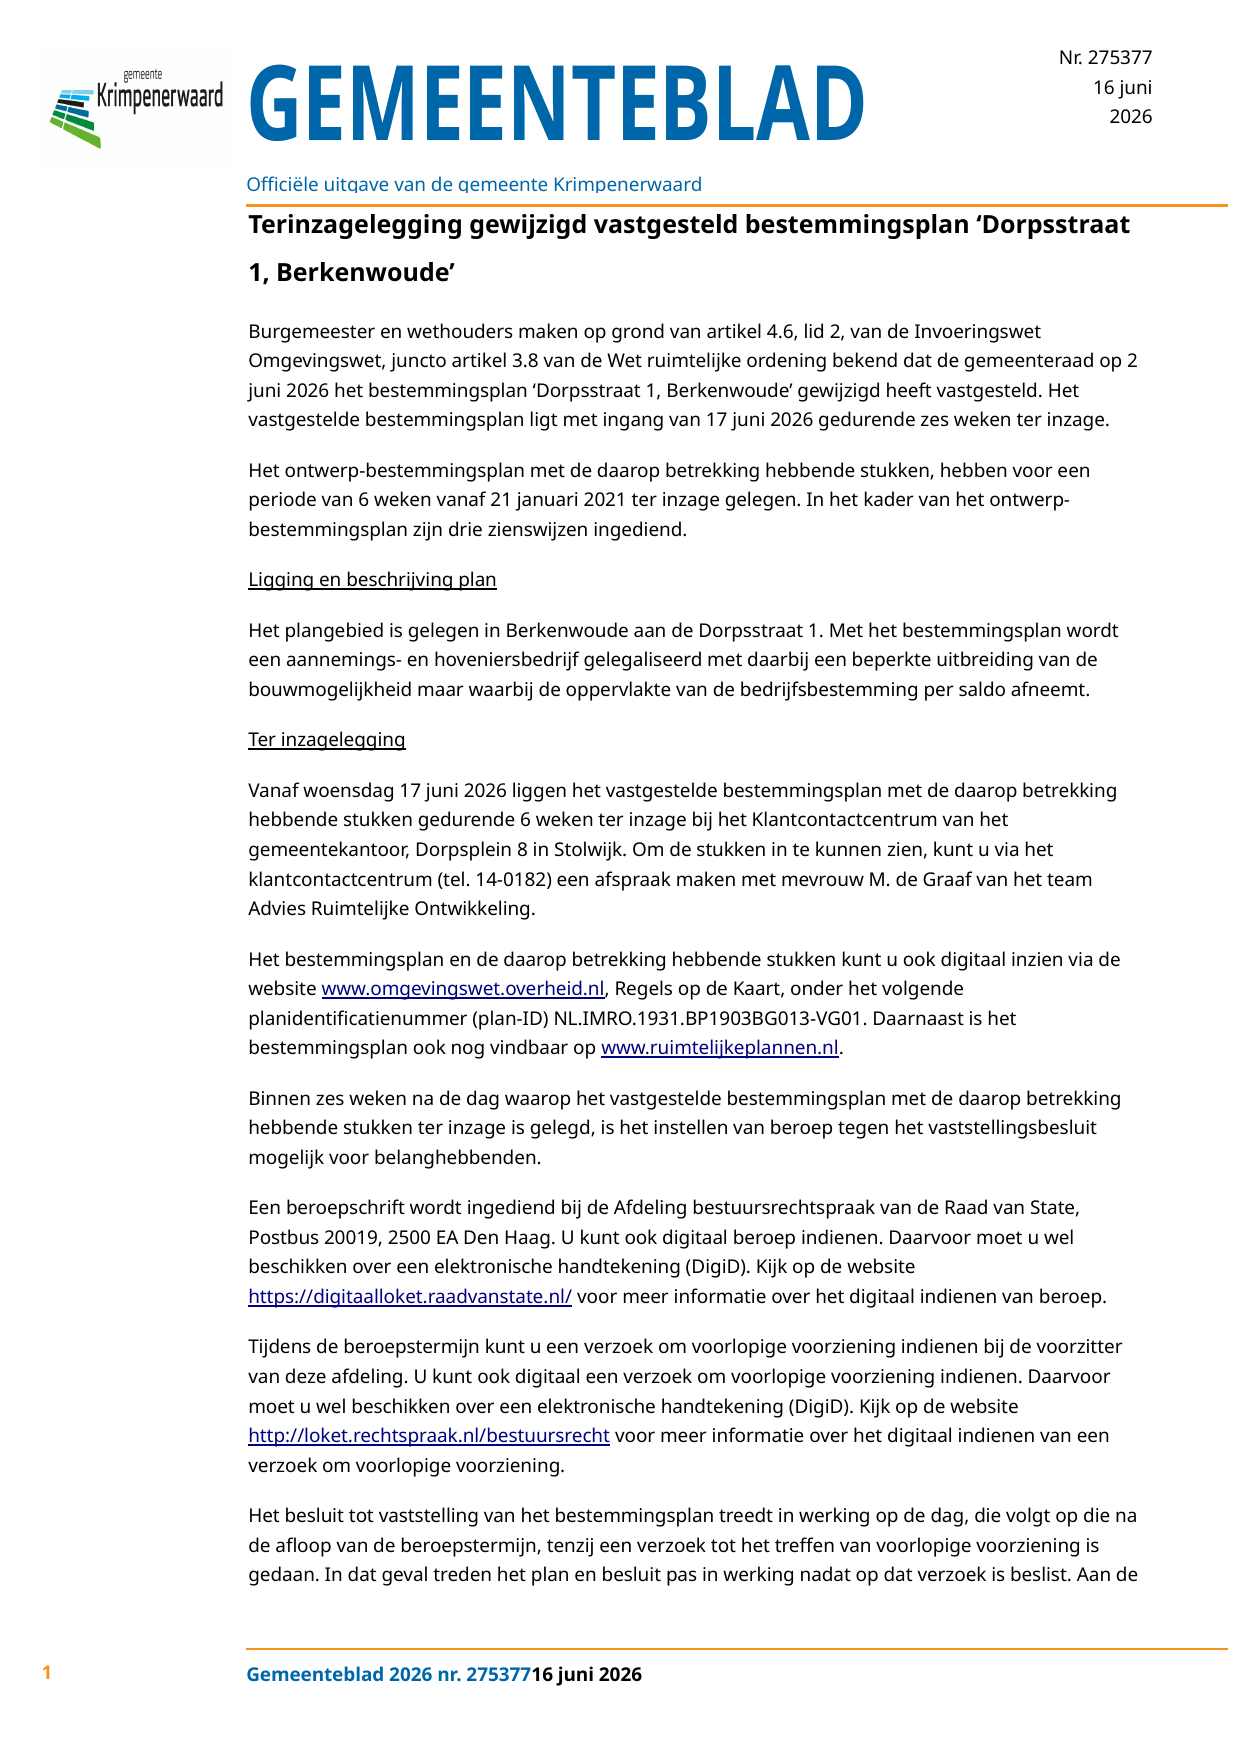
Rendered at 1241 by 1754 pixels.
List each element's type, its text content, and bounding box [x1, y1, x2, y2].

text Vanaf woensdag 17 juni 2026 liggen het vastgestelde bestemmingsplan met de daarop betrekking hebbende stukken gedurende 6 weken ter inzage bij het Klantcontactcentrum van het gemeentekantoor, Dorpsplein 8 in Stolwijk. Om de stukken in te kunnen zien, kunt u via het klantcontactcentrum (tel. 14-0182) een afspraak maken met mevrouw M. de Graaf van het team Advies Ruimtelijke Ontwikkeling. [248, 777, 1152, 921]
text Het plangebied is gelegen in Berkenwoude aan de Dorpsstraat 1. Met het bestemmingsplan wordt een aannemings- en hoveniersbedrijf gelegaliseerd met daarbij een beperkte uitbreiding van de bouwmogelijkheid maar waarbij de oppervlakte van de bedrijfsbestemming per saldo afneemt. [248, 617, 1152, 702]
text Het bestemmingsplan en de daarop betrekking hebbende stukken kunt u ook digitaal inzien via de website www.omgevingswet.overheid.nl, Regels op de Kaart, onder het volgende planidentificatienummer (plan-ID) NL.IMRO.1931.BP1903BG013-VG01. Daarnaast is het bestemmingsplan ook nog vindbaar op www.ruimtelijkeplannen.nl. [248, 946, 1152, 1060]
text Ter inzagelegging [248, 727, 1152, 752]
picture [41, 47, 231, 172]
text Het besluit tot vaststelling van het bestemmingsplan treedt in werking op de dag, die volgt op die na de afloop van de beroepstermijn, tenzij een verzoek tot het treffen van voorlopige voorziening is gedaan. In dat geval treden het plan en besluit pas in werking nadat op dat verzoek is beslist. Aan de [248, 1502, 1152, 1587]
text Burgemeester en wethouders maken op grond van artikel 4.6, lid 2, van de Invoeringswet Omgevingswet, juncto artikel 3.8 van de Wet ruimtelijke ordening bekend dat de gemeenteraad op 2 juni 2026 het bestemmingsplan ‘Dorpsstraat 1, Berkenwoude’ gewijzigd heeft vastgesteld. Het vastgestelde bestemmingsplan ligt met ingang van 17 juni 2026 gedurende zes weken ter inzage. [248, 318, 1152, 432]
text Binnen zes weken na de dag waarop het vastgestelde bestemmingsplan met de daarop betrekking hebbende stukken ter inzage is gelegd, is het instellen van beroep tegen het vaststellingsbesluit mogelijk voor belanghebbenden. [248, 1085, 1152, 1170]
text Het ontwerp-bestemmingsplan met de daarop betrekking hebbende stukken, hebben voor een periode van 6 weken vanaf 21 januari 2021 ter inzage gelegen. In het kader van het ontwerp-bestemmingsplan zijn drie zienswijzen ingediend. [248, 457, 1152, 542]
text Tijdens de beroepstermijn kunt u een verzoek om voorlopige voorziening indienen bij de voorzitter van deze afdeling. U kunt ook digitaal een verzoek om voorlopige voorziening indienen. Daarvoor moet u wel beschikken over een elektronische handtekening (DigiD). Kijk op de website http://loket.rechtspraak.nl/bestuursrecht voor meer informatie over het digitaal indienen van een verzoek om voorlopige voorziening. [248, 1334, 1152, 1478]
text Ligging en beschrijving plan [248, 567, 1152, 592]
text Een beroepschrift wordt ingediend bij de Afdeling bestuursrechtspraak van de Raad van State, Postbus 20019, 2500 EA Den Haag. U kunt ook digitaal beroep indienen. Daarvoor moet u wel beschikken over een elektronische handtekening (DigiD). Kijk op de website https://digitaalloket.raadvanstate.nl/ voor meer informatie over het digitaal indienen van beroep. [248, 1194, 1152, 1309]
text Terinzagelegging gewijzigd vastgesteld bestemmingsplan ‘Dorpsstraat 1, Berkenwoude’ [248, 207, 1152, 288]
